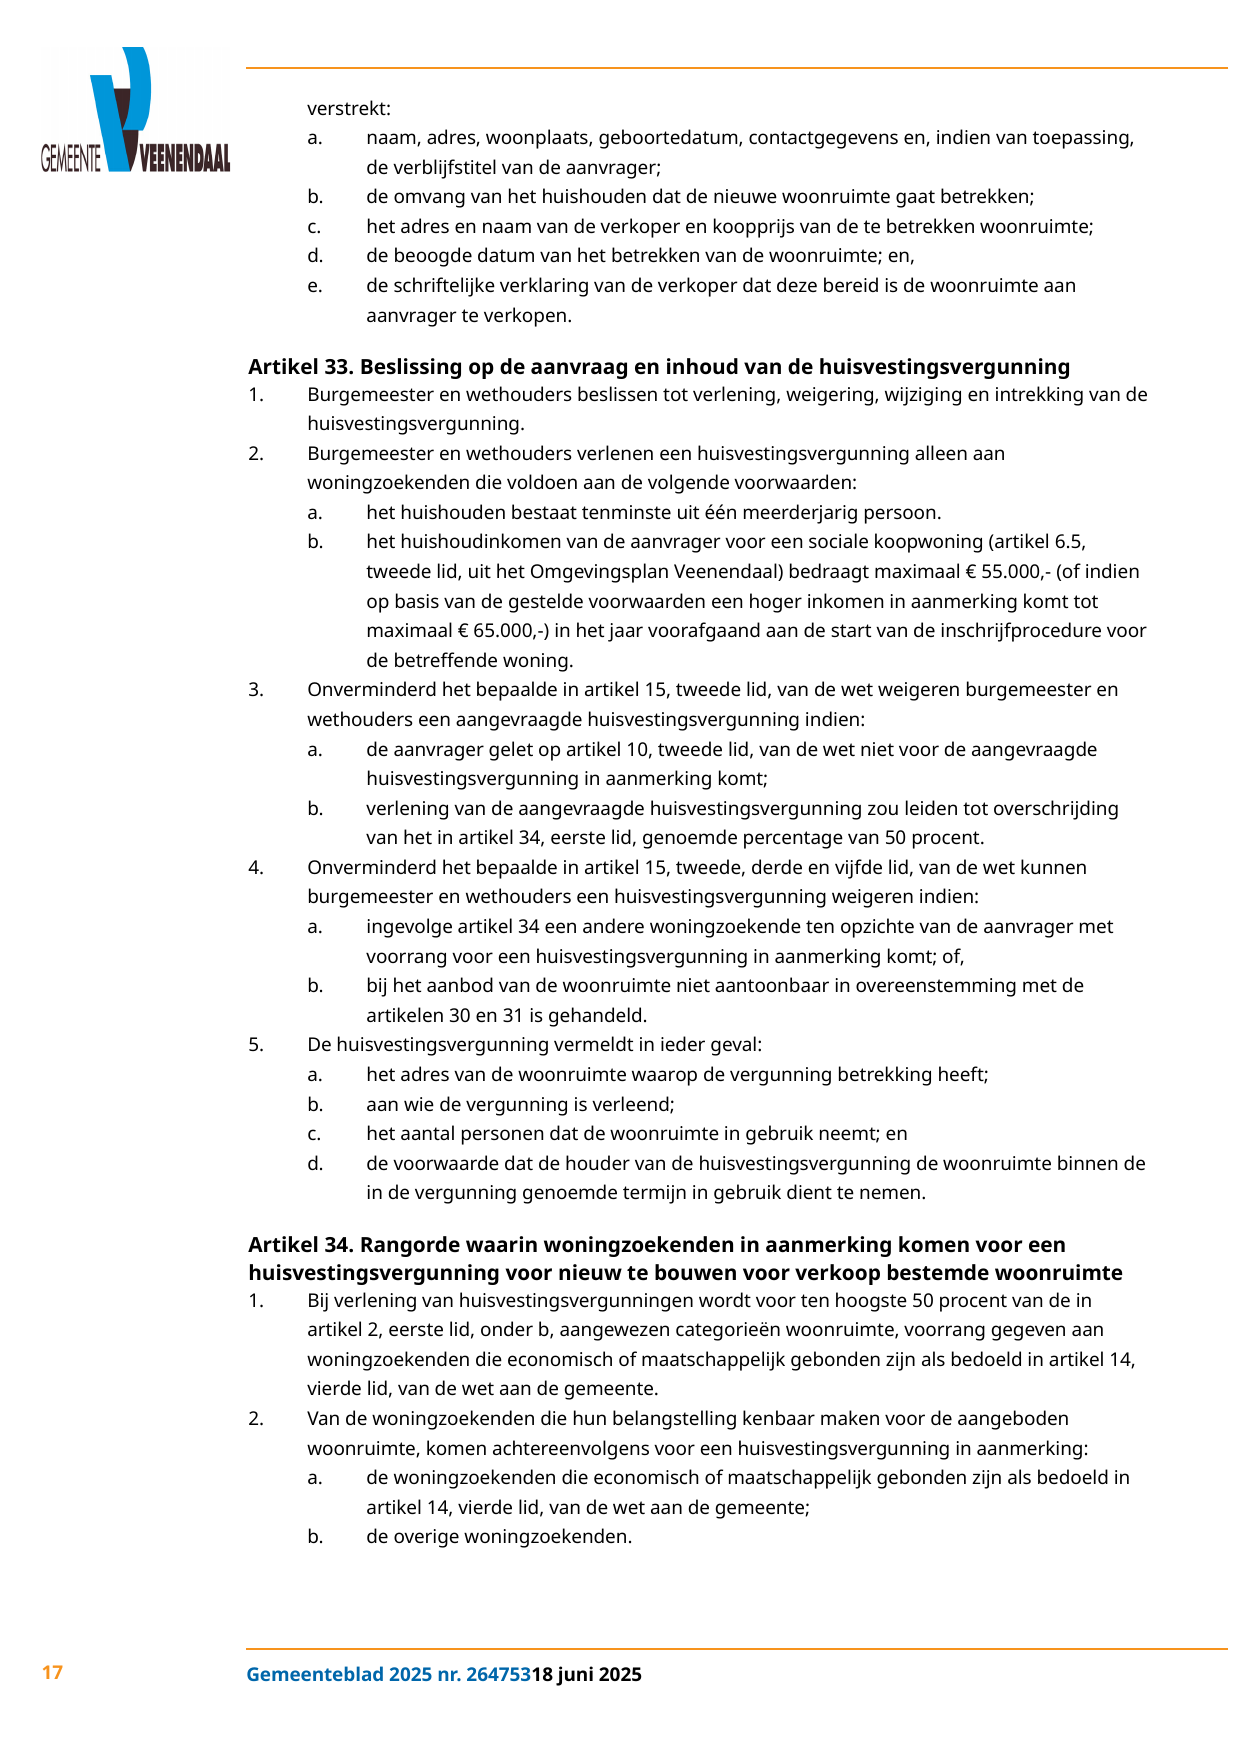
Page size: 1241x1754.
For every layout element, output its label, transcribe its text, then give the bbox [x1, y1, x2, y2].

picture [123, 47, 231, 172]
list het adres en naam van de verkoper en koopprijs van de te betrekken woonruimte; [307, 213, 1152, 239]
list het huishoudinkomen van de aanvrager voor een sociale koopwoning (artikel 6.5, tweede lid, uit het Omgevingsplan Veenendaal) bedraagt maximaal € 55.000,- (of indien op basis van de gestelde voorwaarden een hoger inkomen in aanmerking komt tot maximaal € 65.000,-) in het jaar voorafgaand aan de start van de inschrijfprocedure voor de betreffende woning. [307, 529, 1152, 673]
list het adres van de woonruimte waarop de vergunning betrekking heeft; [307, 1061, 1152, 1087]
text Artikel 33. Beslissing op de aanvraag en inhoud van de huisvestingsvergunning [248, 352, 1152, 381]
list ingevolge artikel 34 een andere woningzoekende ten opzichte van de aanvrager met voorrang voor een huisvestingsvergunning in aanmerking komt; of, [307, 913, 1152, 968]
list het huishouden bestaat tenminste uit één meerderjarig persoon. [307, 499, 1152, 525]
list Onverminderd het bepaalde in artikel 15, tweede lid, van de wet weigeren burgemeester en wethouders een aangevraagde huisvestingsvergunning indien: [248, 677, 1152, 732]
list Burgemeester en wethouders verlenen een huisvestingsvergunning alleen aan woningzoekenden die voldoen aan de volgende voorwaarden: [248, 440, 1152, 495]
list Onverminderd het bepaalde in artikel 15, tweede, derde en vijfde lid, van de wet kunnen burgemeester en wethouders een huisvestingsvergunning weigeren indien: [248, 854, 1152, 909]
list de overige woningzoekenden. [307, 1523, 1152, 1549]
list Burgemeester en wethouders beslissen tot verlening, weigering, wijziging en intrekking van de huisvestingsvergunning. [248, 381, 1152, 436]
picture [41, 47, 130, 172]
list De huisvestingsvergunning vermeldt in ieder geval: [248, 1032, 1152, 1057]
list de voorwaarde dat de houder van de huisvestingsvergunning de woonruimte binnen de in de vergunning genoemde termijn in gebruik dient te nemen. [307, 1150, 1152, 1205]
list Bij verlening van huisvestingsvergunningen wordt voor ten hoogste 50 procent van de in artikel 2, eerste lid, onder b, aangewezen categorieën woonruimte, voorrang gegeven aan woningzoekenden die economisch of maatschappelijk gebonden zijn als bedoeld in artikel 14, vierde lid, van de wet aan de gemeente. [248, 1287, 1152, 1401]
list de beoogde datum van het betrekken van de woonruimte; en, [307, 243, 1152, 268]
list Van de woningzoekenden die hun belangstelling kenbaar maken voor de aangeboden woonruimte, komen achtereenvolgens voor een huisvestingsvergunning in aanmerking: [248, 1405, 1152, 1460]
list verlening van de aangevraagde huisvestingsvergunning zou leiden tot overschrijding van het in artikel 34, eerste lid, genoemde percentage van 50 procent. [307, 795, 1152, 850]
list naam, adres, woonplaats, geboortedatum, contactgegevens en, indien van toepassing, de verblijfstitel van de aanvrager; [307, 124, 1152, 180]
list verstrekt: [248, 95, 1152, 121]
list de woningzoekenden die economisch of maatschappelijk gebonden zijn als bedoeld in artikel 14, vierde lid, van de wet aan de gemeente; [307, 1464, 1152, 1519]
list het aantal personen dat de woonruimte in gebruik neemt; en [307, 1120, 1152, 1146]
list bij het aanbod van de woonruimte niet aantoonbaar in overeenstemming met de artikelen 30 en 31 is gehandeld. [307, 972, 1152, 1028]
text Artikel 34. Rangorde waarin woningzoekenden in aanmerking komen voor een huisvestingsvergunning voor nieuw te bouwen voor verkoop bestemde woonruimte [248, 1230, 1152, 1287]
list de aanvrager gelet op artikel 10, tweede lid, van de wet niet voor de aangevraagde huisvestingsvergunning in aanmerking komt; [307, 736, 1152, 791]
list de omvang van het huishouden dat de nieuwe woonruimte gaat betrekken; [307, 183, 1152, 209]
list de schriftelijke verklaring van de verkoper dat deze bereid is de woonruimte aan aanvrager te verkopen. [307, 272, 1152, 328]
list aan wie de vergunning is verleend; [307, 1091, 1152, 1116]
